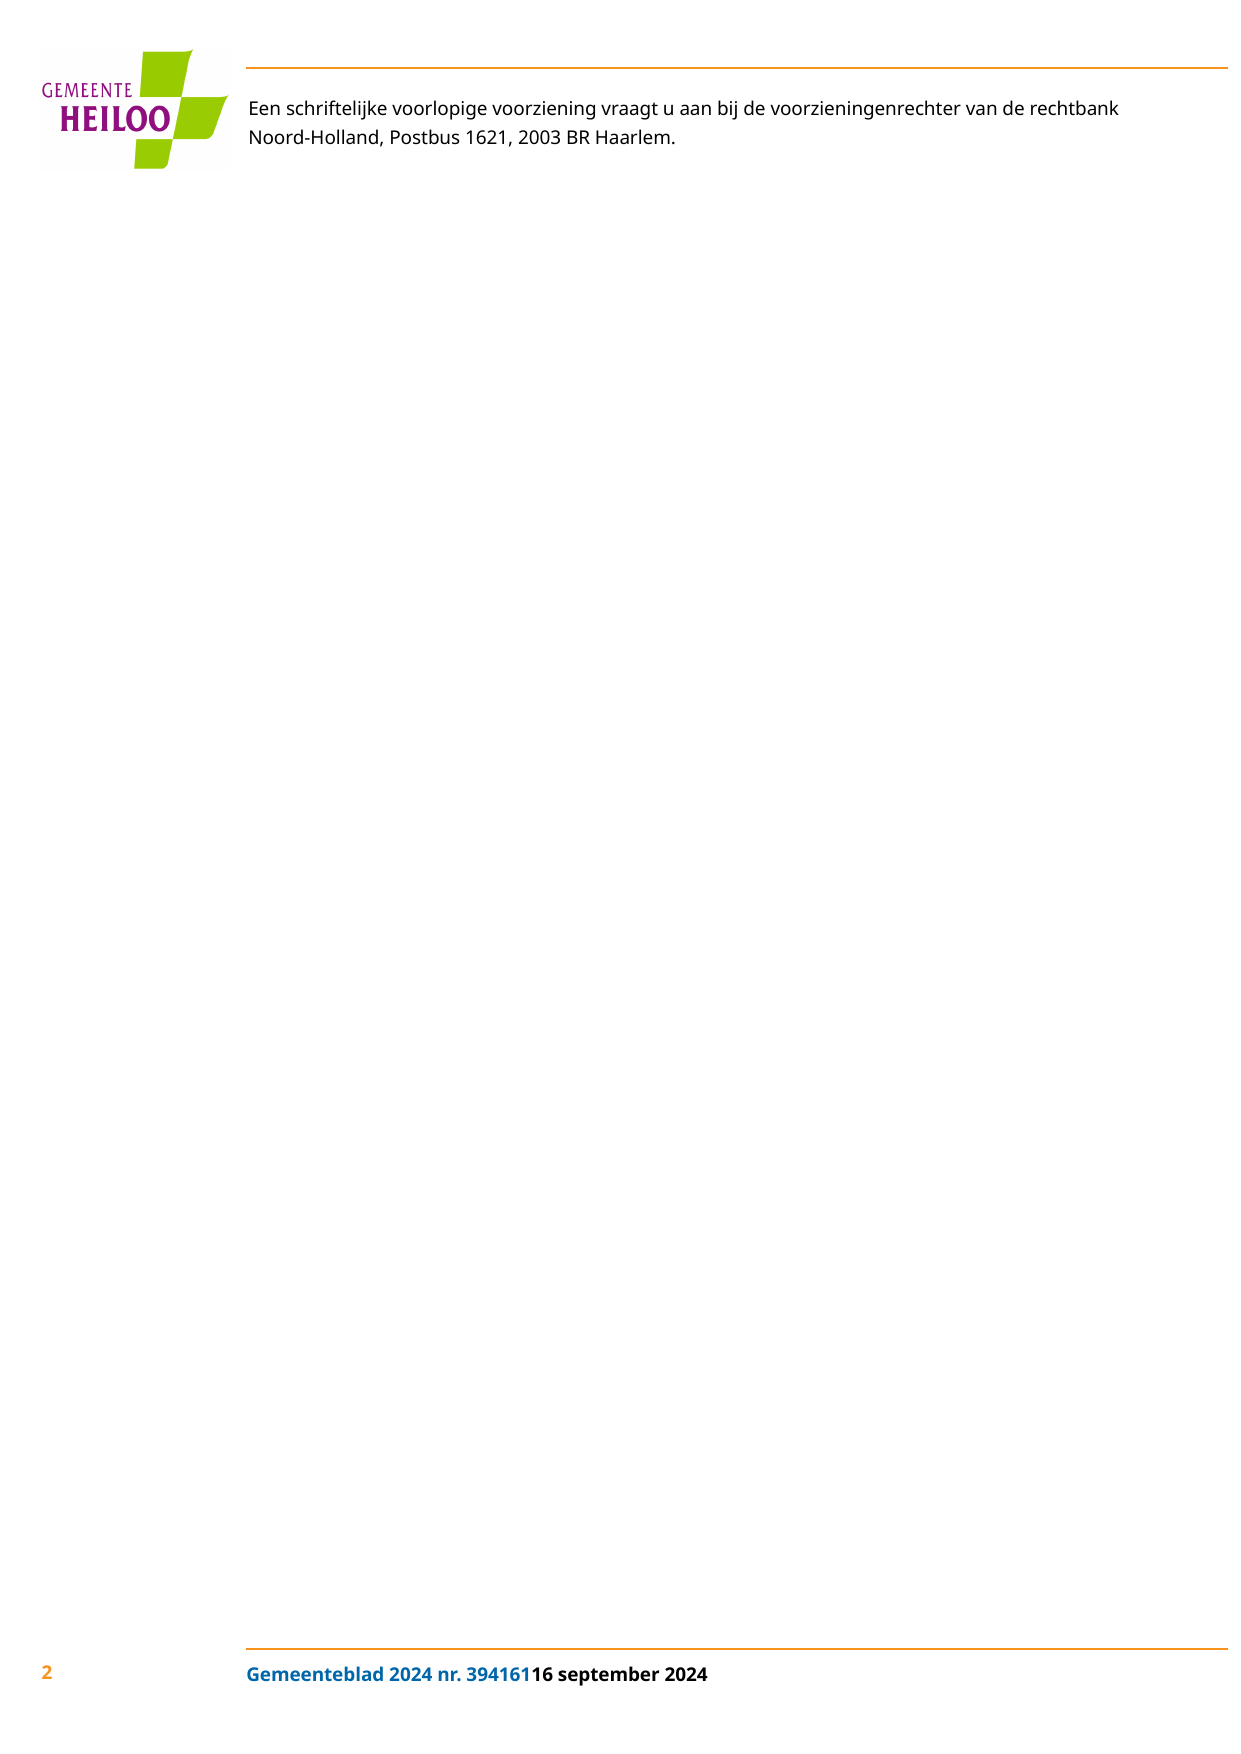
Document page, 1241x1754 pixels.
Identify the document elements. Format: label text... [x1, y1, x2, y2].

text Een schriftelijke voorlopige voorziening vraagt u aan bij de voorzieningenrechter van de rechtbank Noord-Holland, Postbus 1621, 2003 BR Haarlem. [248, 95, 1152, 150]
picture [41, 47, 231, 172]
